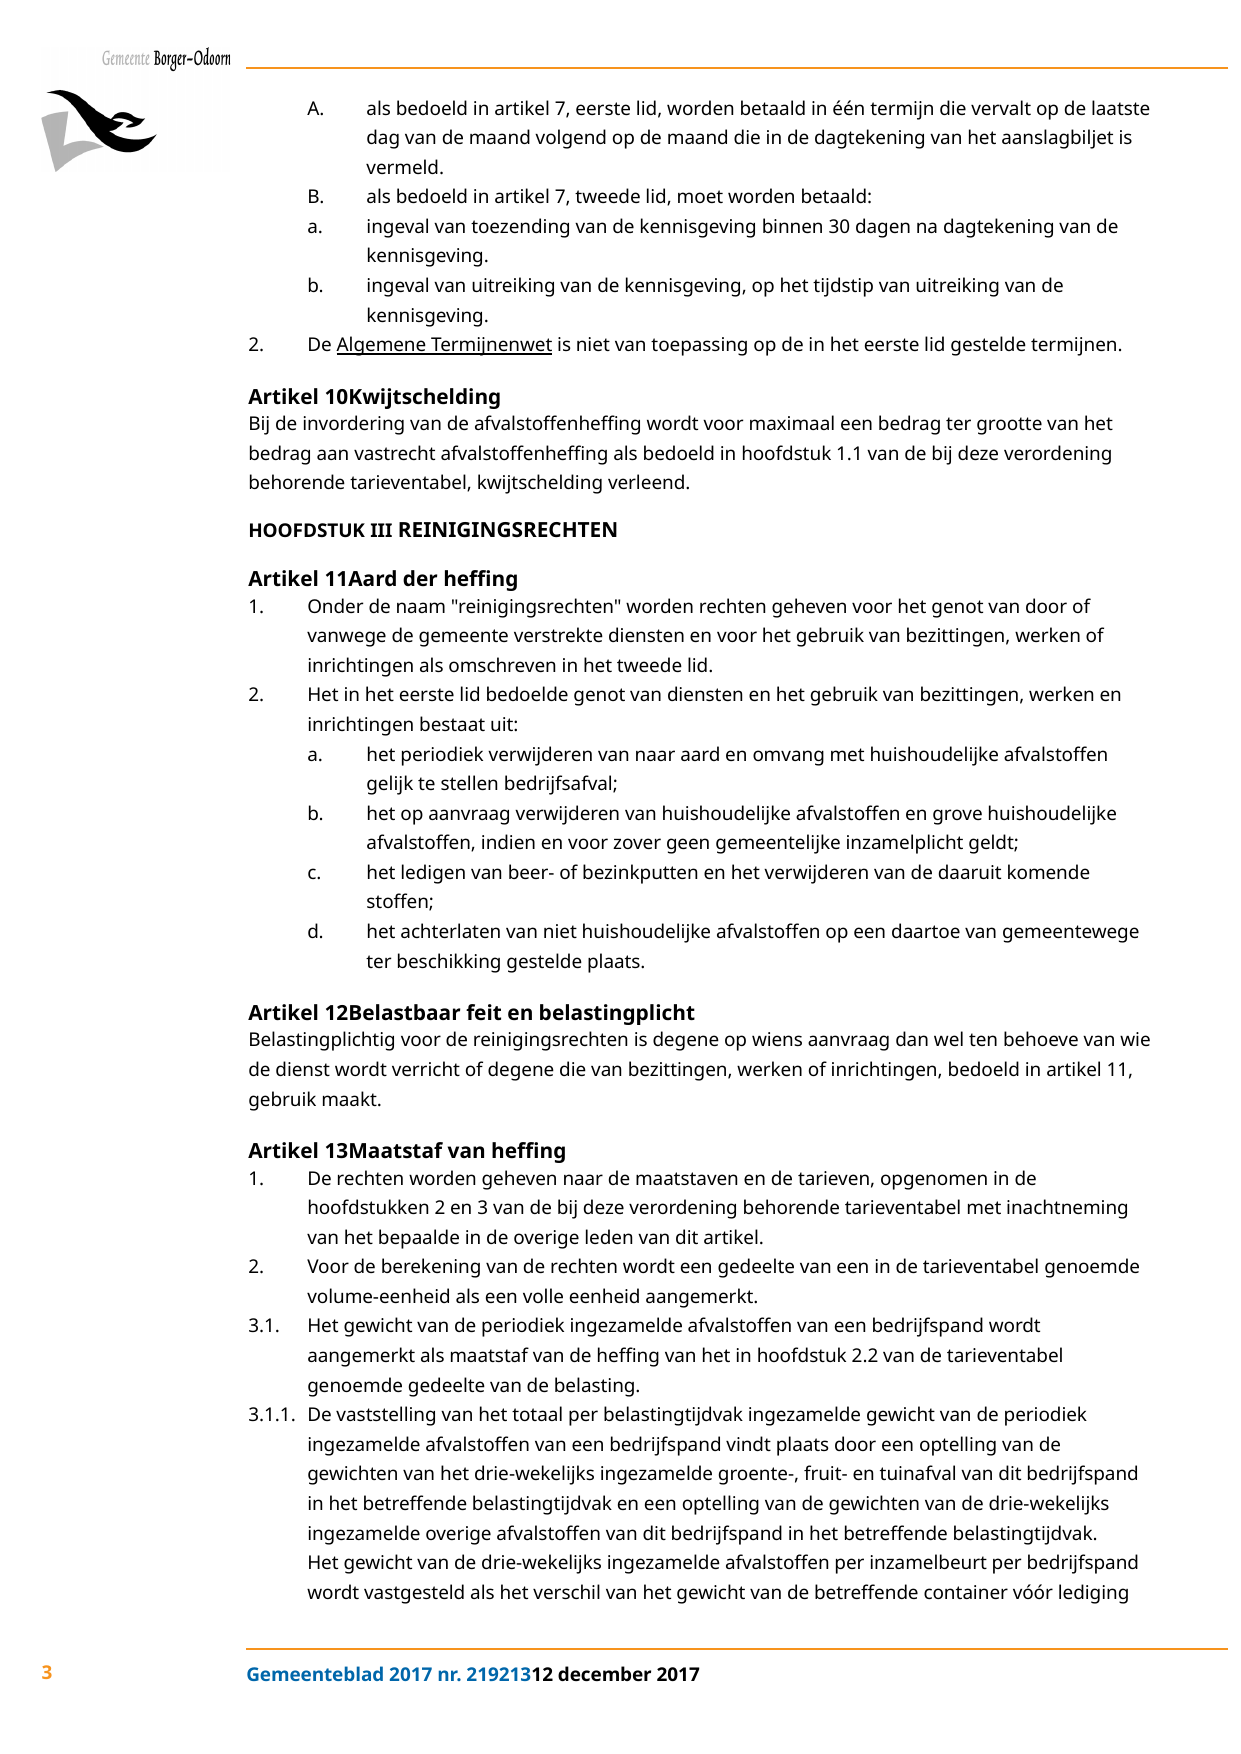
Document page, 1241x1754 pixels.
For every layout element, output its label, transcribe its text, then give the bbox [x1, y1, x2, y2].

text Artikel 12Belastbaar feit en belastingplicht [248, 998, 1152, 1027]
text Belastingplichtig voor de reinigingsrechten is degene op wiens aanvraag dan wel ten behoeve van wie de dienst wordt verricht of degene die van bezittingen, werken of inrichtingen, bedoeld in artikel 11, gebruik maakt. [248, 1027, 1152, 1112]
list Voor de berekening van de rechten wordt een gedeelte van een in de tarieventabel genoemde volume-eenheid als een volle eenheid aangemerkt. [248, 1253, 1152, 1309]
list Onder de naam "reinigingsrechten" worden rechten geheven voor het genot van door of vanwege de gemeente verstrekte diensten en voor het gebruik van bezittingen, werken of inrichtingen als omschreven in het tweede lid. [248, 593, 1152, 678]
list Het gewicht van de drie-wekelijks ingezamelde afvalstoffen per inzamelbeurt per bedrijfspand wordt vastgesteld als het verschil van het gewicht van de betreffende container vóór lediging [248, 1549, 1152, 1604]
list het op aanvraag verwijderen van huishoudelijke afvalstoffen en grove huishoudelijke afvalstoffen, indien en voor zover geen gemeentelijke inzamelplicht geldt; [307, 800, 1152, 855]
list De vaststelling van het totaal per belastingtijdvak ingezamelde gewicht van de periodiek ingezamelde afvalstoffen van een bedrijfspand vindt plaats door een optelling van de gewichten van het drie-wekelijks ingezamelde groente-, fruit- en tuinafval van dit bedrijfspand in het betreffende belastingtijdvak en een optelling van de gewichten van de drie-wekelijks ingezamelde overige afvalstoffen van dit bedrijfspand in het betreffende belastingtijdvak. [248, 1401, 1152, 1545]
list het ledigen van beer- of bezinkputten en het verwijderen van de daaruit komende stoffen; [307, 859, 1152, 914]
text Artikel 11Aard der heffing [248, 564, 1152, 593]
list als bedoeld in artikel 7, eerste lid, worden betaald in één termijn die vervalt op de laatste dag van de maand volgend op de maand die in de dagtekening van het aanslagbiljet is vermeld. [307, 95, 1152, 180]
text Bij de invordering van de afvalstoffenheffing wordt voor maximaal een bedrag ter grootte van het bedrag aan vastrecht afvalstoffenheffing als bedoeld in hoofdstuk 1.1 van de bij deze verordening behorende tarieventabel, kwijtschelding verleend. [248, 410, 1152, 495]
list als bedoeld in artikel 7, tweede lid, moet worden betaald: [307, 183, 1152, 209]
text Artikel 10Kwijtschelding [248, 382, 1152, 410]
list ingeval van toezending van de kennisgeving binnen 30 dagen na dagtekening van de kennisgeving. [307, 213, 1152, 268]
list De Algemene Termijnenwet is niet van toepassing op de in het eerste lid gestelde termijnen. [248, 331, 1152, 357]
list De rechten worden geheven naar de maatstaven en de tarieven, opgenomen in de hoofdstukken 2 en 3 van de bij deze verordening behorende tarieventabel met inachtneming van het bepaalde in de overige leden van dit artikel. [248, 1165, 1152, 1249]
list ingeval van uitreiking van de kennisgeving, op het tijdstip van uitreiking van de kennisgeving. [307, 272, 1152, 328]
list Het gewicht van de periodiek ingezamelde afvalstoffen van een bedrijfspand wordt aangemerkt als maatstaf van de heffing van het in hoofdstuk 2.2 van de tarieventabel genoemde gedeelte van de belasting. [248, 1313, 1152, 1397]
list het periodiek verwijderen van naar aard en omvang met huishoudelijke afvalstoffen gelijk te stellen bedrijfsafval; [307, 741, 1152, 796]
text Artikel 13Maatstaf van heffing [248, 1136, 1152, 1165]
list het achterlaten van niet huishoudelijke afvalstoffen op een daartoe van gemeentewege ter beschikking gestelde plaats. [307, 918, 1152, 973]
picture [41, 47, 231, 172]
list Het in het eerste lid bedoelde genot van diensten en het gebruik van bezittingen, werken en inrichtingen bestaat uit: [248, 682, 1152, 737]
text HOOFDSTUK III REINIGINGSRECHTEN [248, 515, 1152, 543]
